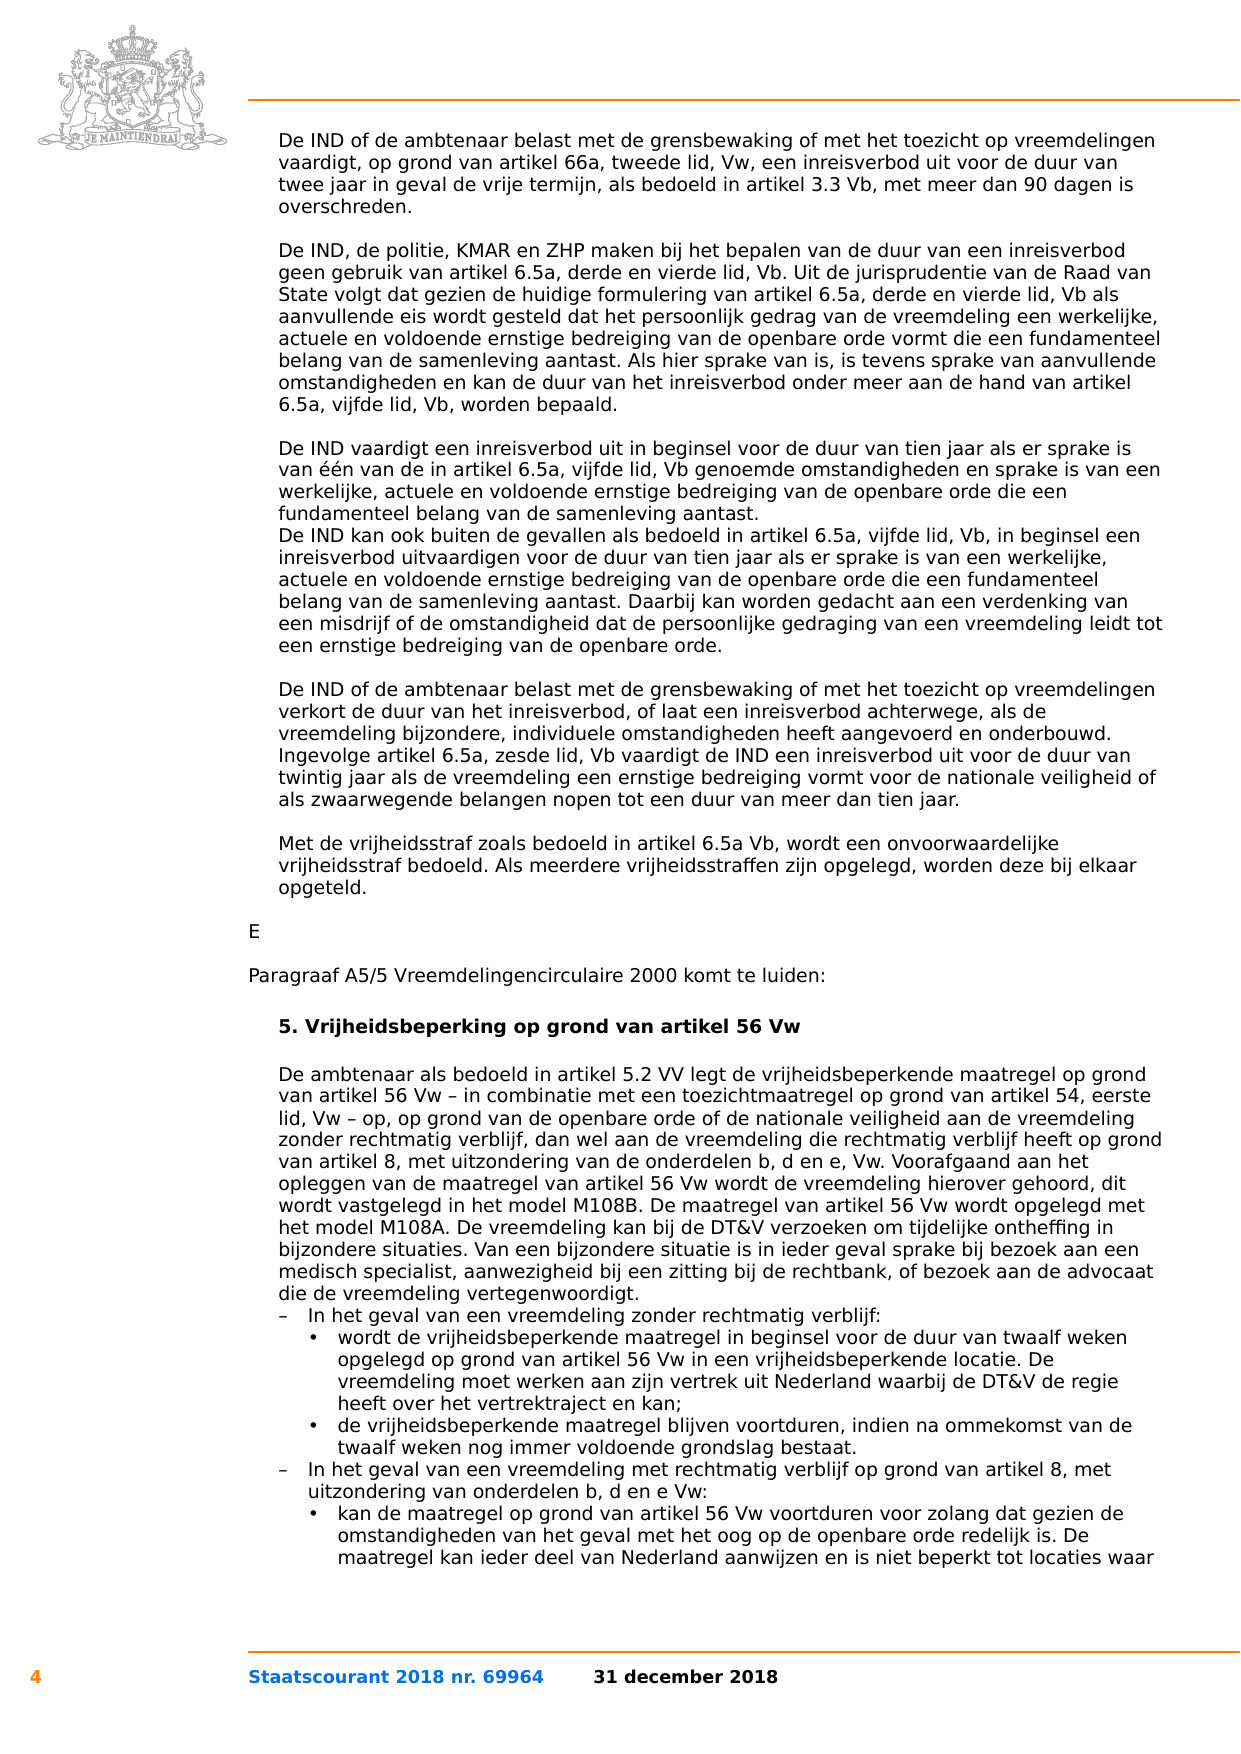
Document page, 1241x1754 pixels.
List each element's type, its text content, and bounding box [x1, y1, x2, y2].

text – In het geval van een vreemdeling met rechtmatig verblijf op grond van artikel 8, met uitzondering van onderdelen b, d en e Vw: [278, 1459, 1163, 1503]
text De IND vaardigt een inreisverbod uit in beginsel voor de duur van tien jaar als er sprake is van één van de in artikel 6.5a, vijfde lid, Vb genoemde omstandigheden en sprake is van een werkelijke, actuele en voldoende ernstige bedreiging van de openbare orde die een fundamenteel belang van de samenleving aantast. [278, 437, 1163, 525]
text De ambtenaar als bedoeld in artikel 5.2 VV legt de vrijheidsbeperkende maatregel op grond van artikel 56 Vw – in combinatie met een toezichtmaatregel op grond van artikel 54, eerste lid, Vw – op, op grond van de openbare orde of de nationale veiligheid aan de vreemdeling zonder rechtmatig verblijf, dan wel aan de vreemdeling die rechtmatig verblijf heeft op grond van artikel 8, met uitzondering van de onderdelen b, d en e, Vw. Voorafgaand aan het opleggen van de maatregel van artikel 56 Vw wordt de vreemdeling hierover gehoord, dit wordt vastgelegd in het model M108B. De maatregel van artikel 56 Vw wordt opgelegd met het model M108A. De vreemdeling kan bij de DT&V verzoeken om tijdelijke ontheffing in bijzondere situaties. Van een bijzondere situatie is in ieder geval sprake bij bezoek aan een medisch specialist, aanwezigheid bij een zitting bij de rechtbank, of bezoek aan de advocaat die de vreemdeling vertegenwoordigt. [278, 1063, 1163, 1305]
text Met de vrijheidsstraf zoals bedoeld in artikel 6.5a Vb, wordt een onvoorwaardelijke vrijheidsstraf bedoeld. Als meerdere vrijheidsstraffen zijn opgelegd, worden deze bij elkaar opgeteld. [278, 833, 1163, 899]
text E [248, 921, 1163, 943]
text Paragraaf A5/5 Vreemdelingencirculaire 2000 komt te luiden: [248, 964, 1163, 986]
text De IND of de ambtenaar belast met de grensbewaking of met het toezicht op vreemdelingen verkort de duur van het inreisverbod, of laat een inreisverbod achterwege, als de vreemdeling bijzondere, individuele omstandigheden heeft aangevoerd en onderbouwd. [278, 679, 1163, 745]
subtitle 5. Vrijheidsbeperking op grond van artikel 56 Vw [278, 1016, 1163, 1038]
text – In het geval van een vreemdeling zonder rechtmatig verblijf: [278, 1305, 1163, 1327]
text Ingevolge artikel 6.5a, zesde lid, Vb vaardigt de IND een inreisverbod uit voor de duur van twintig jaar als de vreemdeling een ernstige bedreiging vormt voor de nationale veiligheid of als zwaarwegende belangen nopen tot een duur van meer dan tien jaar. [278, 745, 1163, 811]
text De IND of de ambtenaar belast met de grensbewaking of met het toezicht op vreemdelingen vaardigt, op grond van artikel 66a, tweede lid, Vw, een inreisverbod uit voor de duur van twee jaar in geval de vrije termijn, als bedoeld in artikel 3.3 Vb, met meer dan 90 dagen is overschreden. [278, 130, 1163, 218]
text De IND, de politie, KMAR en ZHP maken bij het bepalen van de duur van een inreisverbod geen gebruik van artikel 6.5a, derde en vierde lid, Vb. Uit de jurisprudentie van de Raad van State volgt dat gezien de huidige formulering van artikel 6.5a, derde en vierde lid, Vb als aanvullende eis wordt gesteld dat het persoonlijk gedrag van de vreemdeling een werkelijke, actuele en voldoende ernstige bedreiging van de openbare orde vormt die een fundamenteel belang van de samenleving aantast. Als hier sprake van is, is tevens sprake van aanvullende omstandigheden en kan de duur van het inreisverbod onder meer aan de hand van artikel 6.5a, vijfde lid, Vb, worden bepaald. [278, 240, 1163, 416]
text • kan de maatregel op grond van artikel 56 Vw voortduren voor zolang dat gezien de omstandigheden van het geval met het oog op de openbare orde redelijk is. De maatregel kan ieder deel van Nederland aanwijzen en is niet beperkt tot locaties waar [308, 1503, 1163, 1569]
text • de vrijheidsbeperkende maatregel blijven voortduren, indien na ommekomst van de twaalf weken nog immer voldoende grondslag bestaat. [308, 1415, 1163, 1459]
text De IND kan ook buiten de gevallen als bedoeld in artikel 6.5a, vijfde lid, Vb, in beginsel een inreisverbod uitvaardigen voor de duur van tien jaar als er sprake is van een werkelijke, actuele en voldoende ernstige bedreiging van de openbare orde die een fundamenteel belang van de samenleving aantast. Daarbij kan worden gedacht aan een verdenking van een misdrijf of de omstandigheid dat de persoonlijke gedraging van een vreemdeling leidt tot een ernstige bedreiging van de openbare orde. [278, 525, 1163, 657]
picture [38, 25, 227, 150]
text • wordt de vrijheidsbeperkende maatregel in beginsel voor de duur van twaalf weken opgelegd op grond van artikel 56 Vw in een vrijheidsbeperkende locatie. De vreemdeling moet werken aan zijn vertrek uit Nederland waarbij de DT&V de regie heeft over het vertrektraject en kan; [308, 1327, 1163, 1415]
